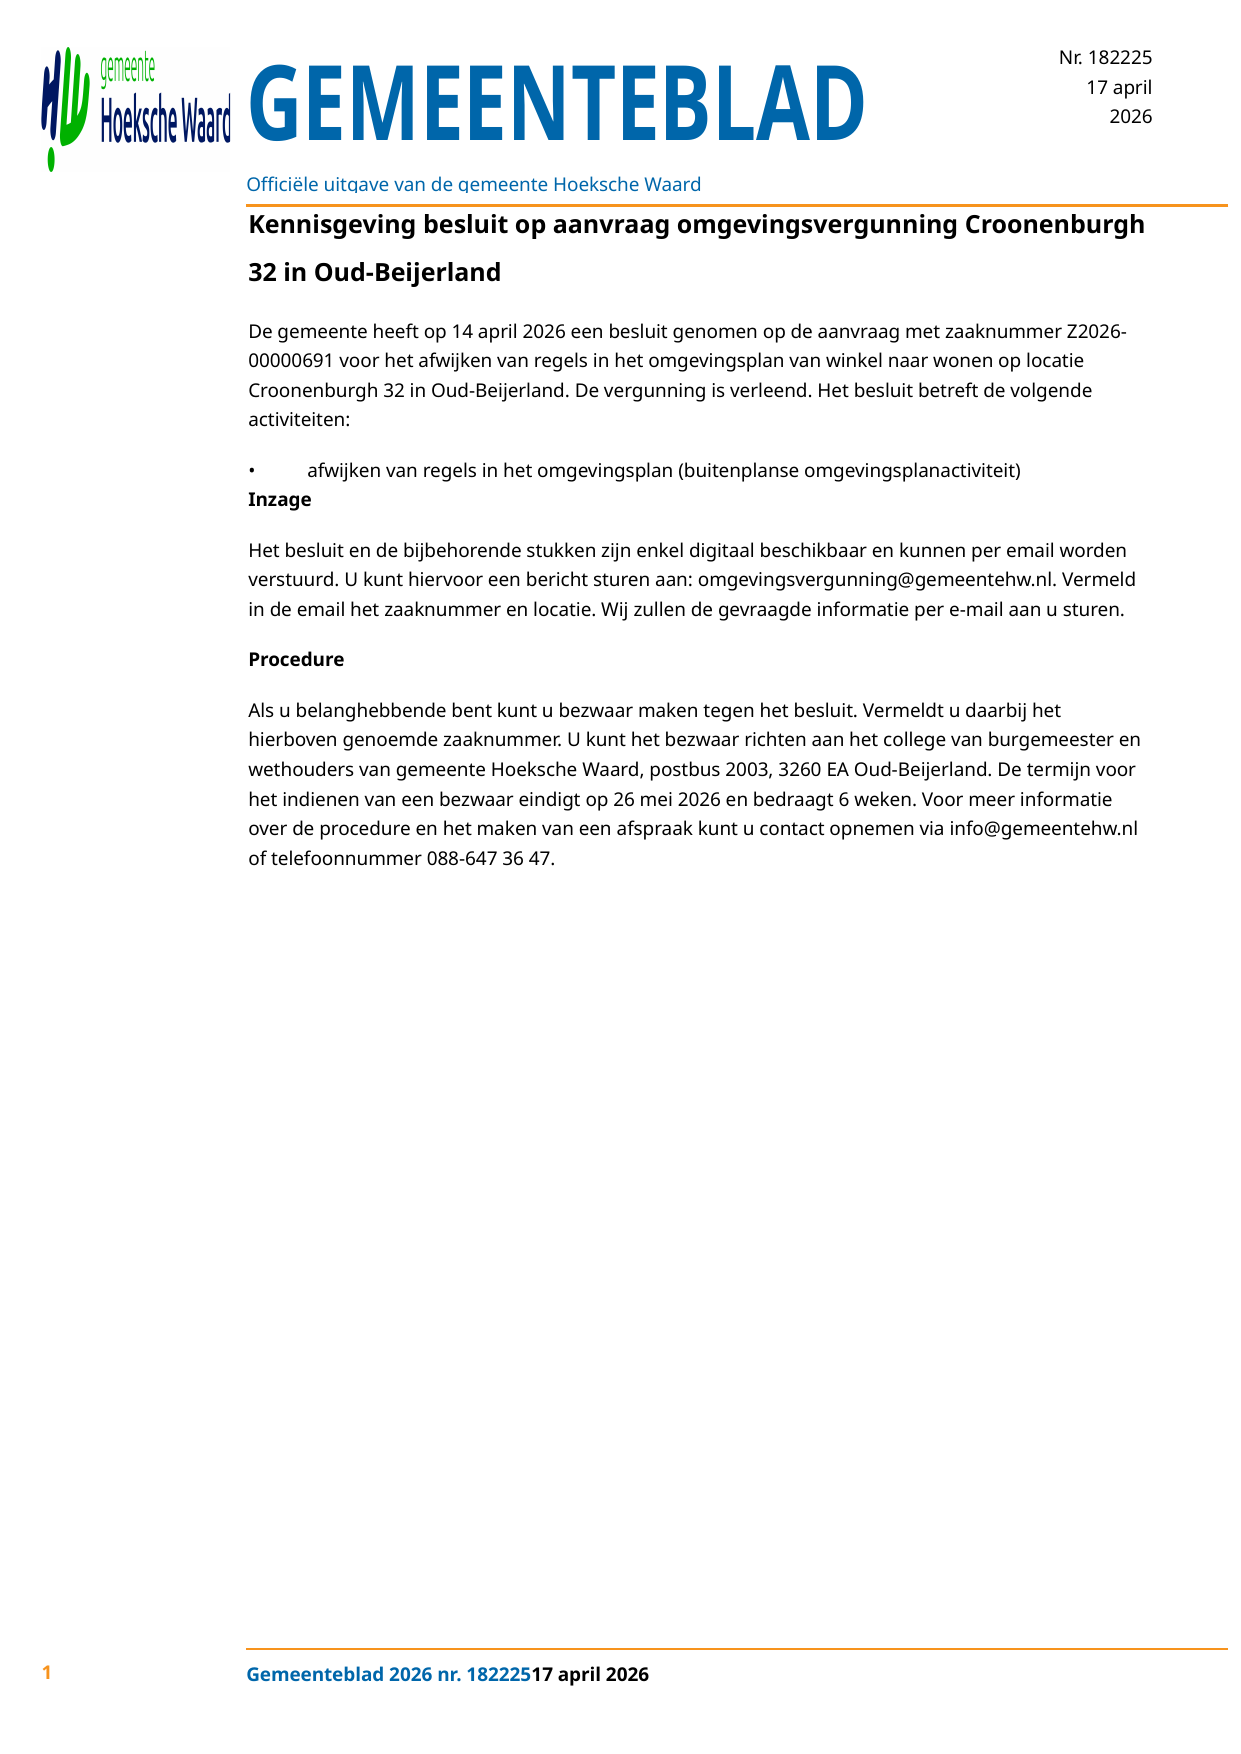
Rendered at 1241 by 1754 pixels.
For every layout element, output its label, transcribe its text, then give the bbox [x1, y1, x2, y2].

picture [41, 47, 231, 172]
text De gemeente heeft op 14 april 2026 een besluit genomen op de aanvraag met zaaknummer Z2026-00000691 voor het afwijken van regels in het omgevingsplan van winkel naar wonen op locatie Croonenburgh 32 in Oud-Beijerland. De vergunning is verleend. Het besluit betreft de volgende activiteiten: [248, 318, 1152, 432]
text Procedure [248, 647, 1152, 672]
text Als u belanghebbende bent kunt u bezwaar maken tegen het besluit. Vermeldt u daarbij het hierboven genoemde zaaknummer. U kunt het bezwaar richten aan het college van burgemeester en wethouders van gemeente Hoeksche Waard, postbus 2003, 3260 EA Oud-Beijerland. De termijn voor het indienen van een bezwaar eindigt op 26 mei 2026 en bedraagt 6 weken. Voor meer informatie over de procedure en het maken van een afspraak kunt u contact opnemen via info@gemeentehw.nl of telefoonnummer 088-647 36 47. [248, 697, 1152, 871]
list afwijken van regels in het omgevingsplan (buitenplanse omgevingsplanactiviteit) [248, 457, 1152, 483]
text Kennisgeving besluit op aanvraag omgevingsvergunning Croonenburgh 32 in Oud-Beijerland [248, 207, 1152, 288]
text Het besluit en de bijbehorende stukken zijn enkel digitaal beschikbaar en kunnen per email worden verstuurd. U kunt hiervoor een bericht sturen aan: omgevingsvergunning@gemeentehw.nl. Vermeld in de email het zaaknummer en locatie. Wij zullen de gevraagde informatie per e-mail aan u sturen. [248, 537, 1152, 622]
text Inzage [248, 487, 1152, 512]
